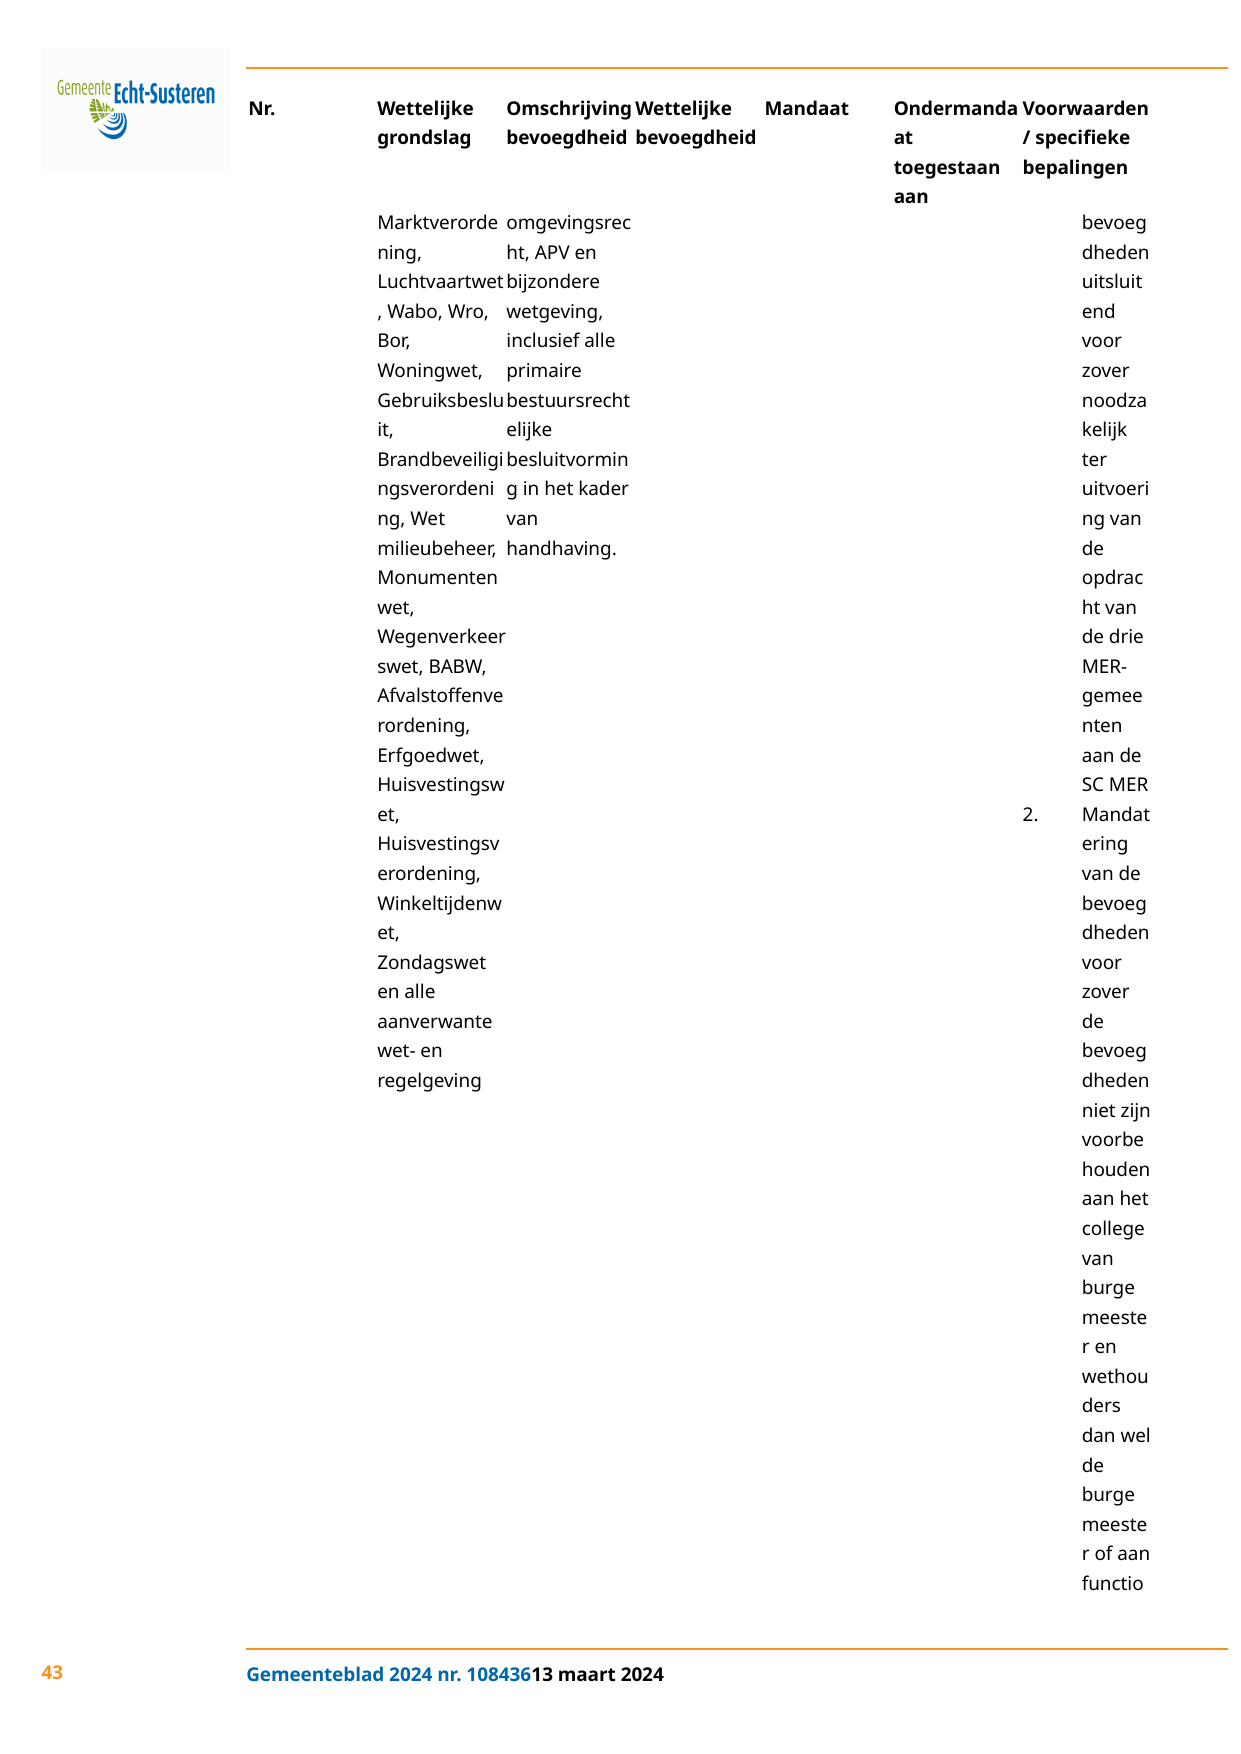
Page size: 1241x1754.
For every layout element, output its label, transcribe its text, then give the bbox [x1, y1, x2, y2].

table_cell [635, 209, 764, 1596]
table_header Nr. [248, 95, 377, 209]
table_header Omschrijving bevoegdheid [506, 95, 635, 209]
table_header Wettelijke bevoegdheid [635, 95, 764, 209]
table_cell bevoegdheden uitsluitend voor zover noodzakelijk ter uitvoering van de opdracht van de drie MER-gemeenten aan de SC MER Mandatering van de bevoegdheden voor zover de bevoegdheden niet zijn voorbehouden aan het college van burgemeester en wethouders dan wel de burgemeester of aan functio [1023, 209, 1152, 1596]
table_header Mandaat [764, 95, 893, 209]
table_cell [894, 209, 1022, 1596]
table_cell [248, 209, 377, 1596]
table_header Wettelijke grondslag [377, 95, 506, 209]
table_cell omgevingsrecht, APV en bijzondere wetgeving, inclusief alle primaire bestuursrechtelijke besluitvorming in het kader van handhaving. [506, 209, 635, 1596]
table_header Ondermandaat toegestaan aan [894, 95, 1022, 209]
table_cell Marktverordening, Luchtvaartwet, Wabo, Wro, Bor, Woningwet, Gebruiksbesluit, Brandbeveiligingsverordening, Wet milieubeheer, Monumentenwet, Wegenverkeerswet, BABW, Afvalstoffenverordening, Erfgoedwet, Huisvestingswet, Huisvestingsverordening, Winkeltijdenwet, Zondagswet en alle aanverwante wet- en regelgeving [377, 209, 506, 1596]
table_header Voorwaarden / specifieke bepalingen [1023, 95, 1152, 209]
picture [41, 47, 231, 172]
table_cell [764, 209, 893, 1596]
